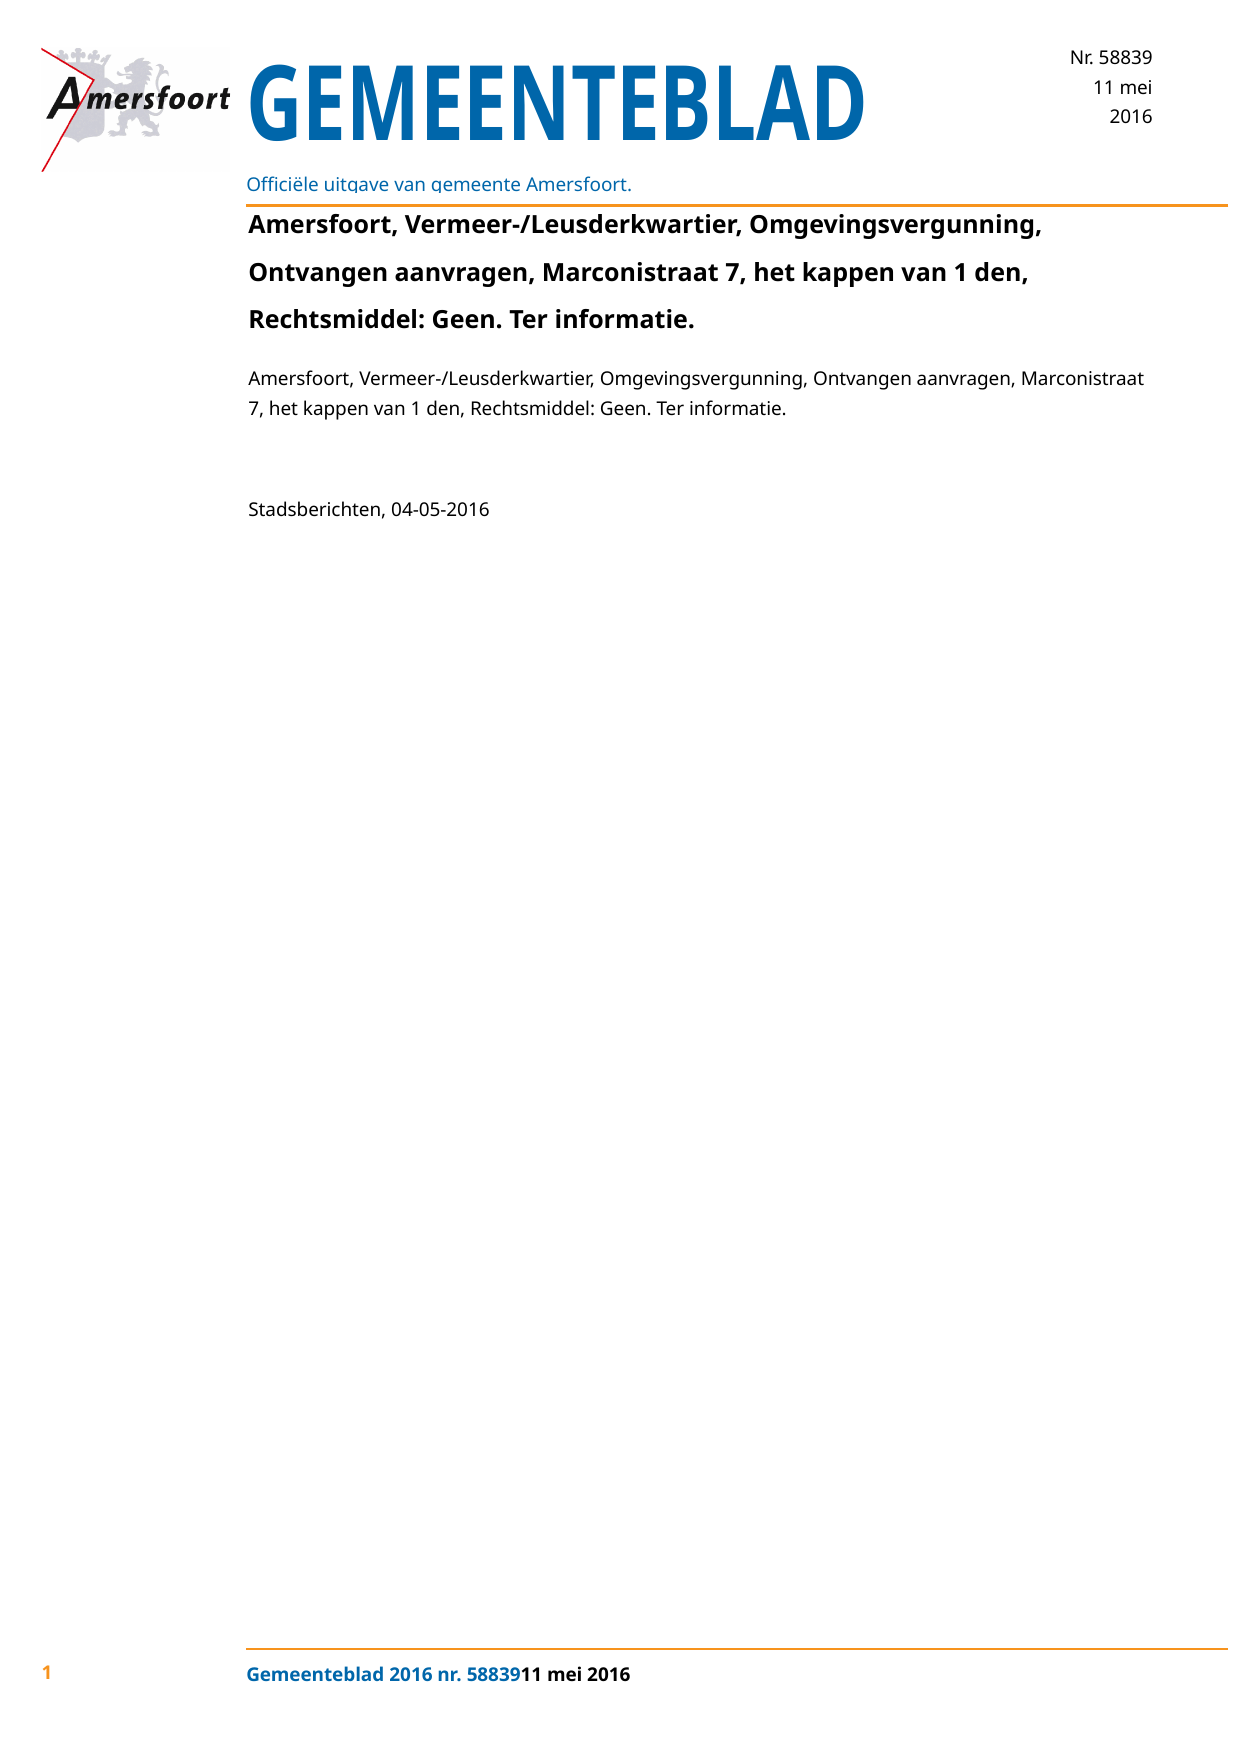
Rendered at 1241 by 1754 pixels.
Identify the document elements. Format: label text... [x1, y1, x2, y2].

text Amersfoort, Vermeer-/Leusderkwartier, Omgevingsvergunning, Ontvangen aanvragen, Marconistraat 7, het kappen van 1 den, Rechtsmiddel: Geen. Ter informatie. [248, 366, 1152, 421]
text Amersfoort, Vermeer-/Leusderkwartier, Omgevingsvergunning, Ontvangen aanvragen, Marconistraat 7, het kappen van 1 den, Rechtsmiddel: Geen. Ter informatie. [248, 207, 1152, 336]
text Stadsberichten, 04-05-2016 [248, 496, 1152, 522]
picture [41, 47, 231, 172]
